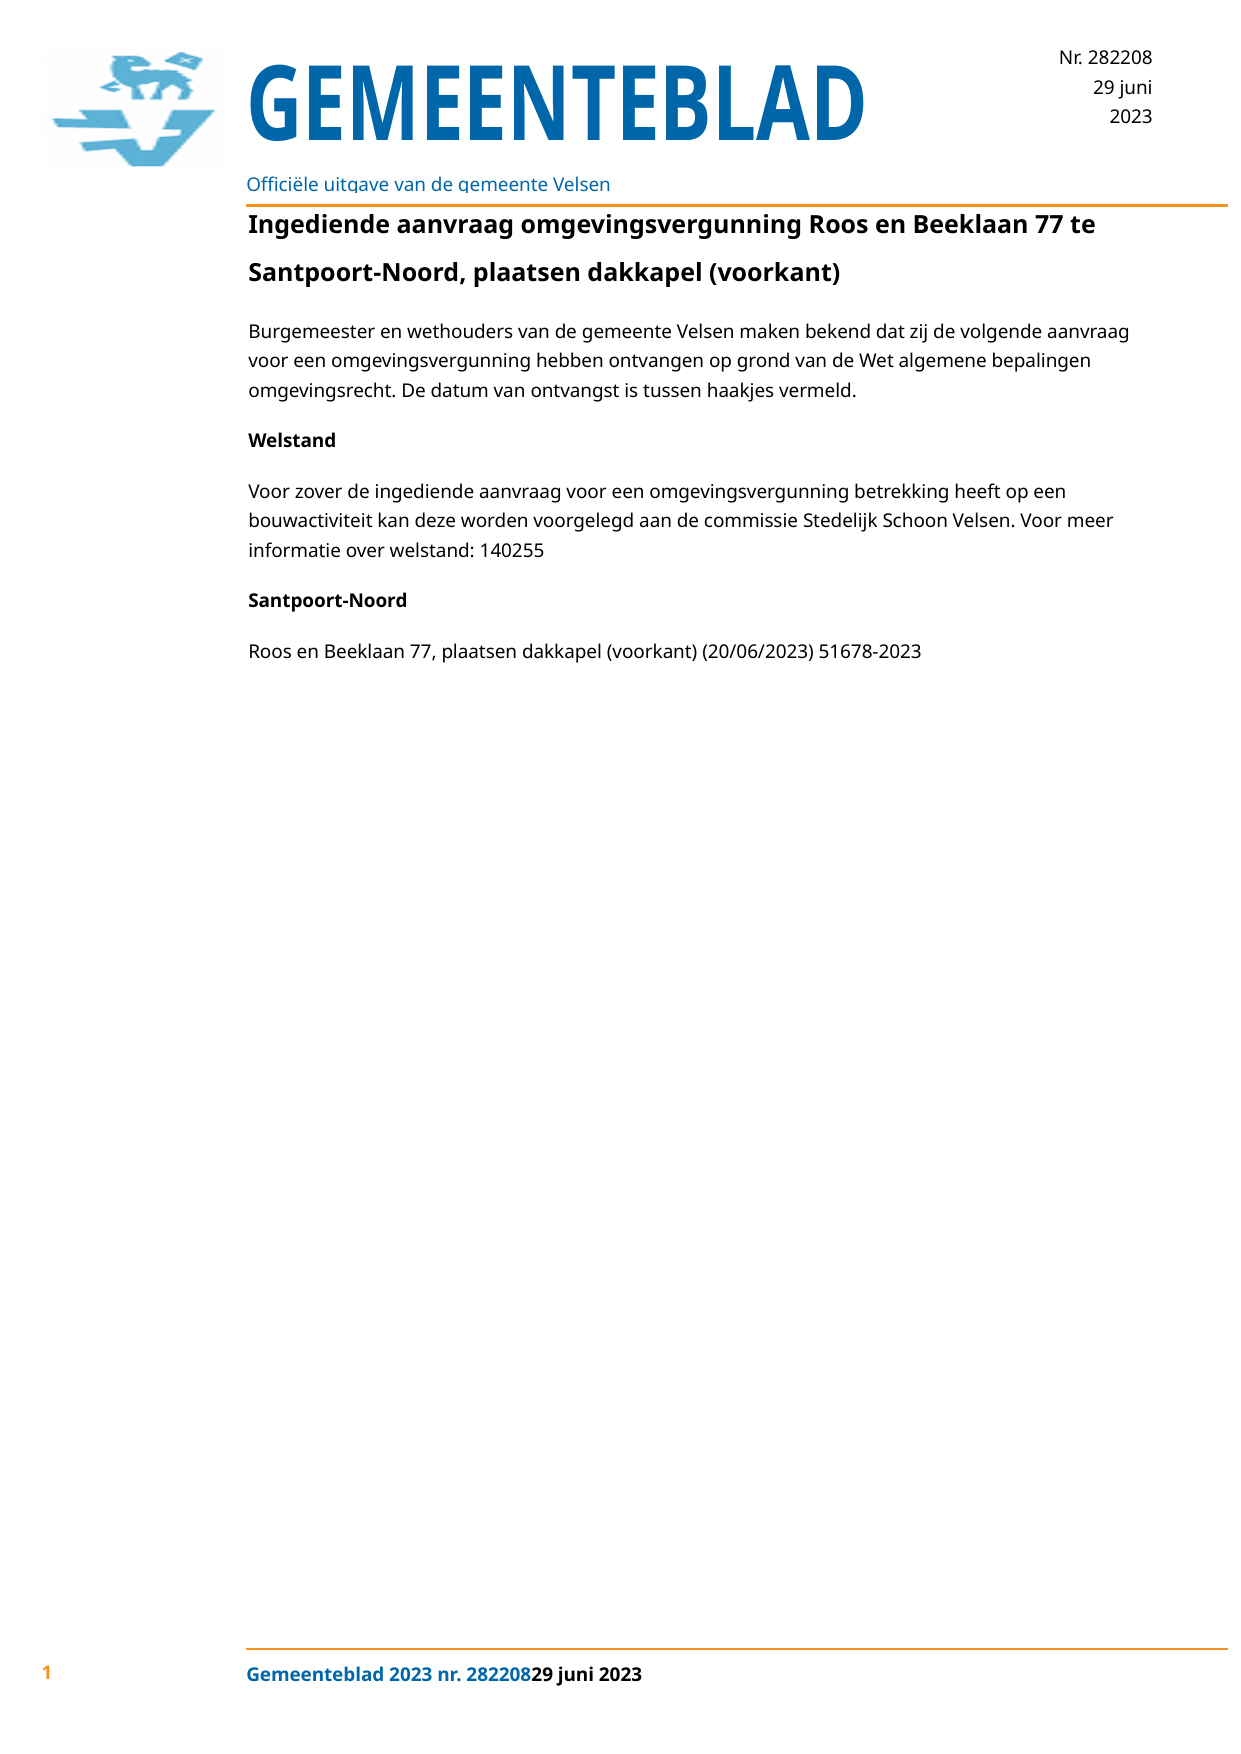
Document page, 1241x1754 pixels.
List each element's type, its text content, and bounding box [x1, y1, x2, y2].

text Burgemeester en wethouders van de gemeente Velsen maken bekend dat zij de volgende aanvraag voor een omgevingsvergunning hebben ontvangen op grond van de Wet algemene bepalingen omgevingsrecht. De datum van ontvangst is tussen haakjes vermeld. [248, 318, 1152, 403]
text Ingediende aanvraag omgevingsvergunning Roos en Beeklaan 77 te Santpoort-Noord, plaatsen dakkapel (voorkant) [248, 207, 1152, 288]
text Welstand [248, 427, 1152, 453]
text Voor zover de ingediende aanvraag voor een omgevingsvergunning betrekking heeft op een bouwactiviteit kan deze worden voorgelegd aan de commissie Stedelijk Schoon Velsen. Voor meer informatie over welstand: 140255 [248, 478, 1152, 563]
picture [41, 47, 231, 172]
text Roos en Beeklaan 77, plaatsen dakkapel (voorkant) (20/06/2023) 51678-2023 [248, 638, 1152, 664]
text Santpoort-Noord [248, 587, 1152, 613]
